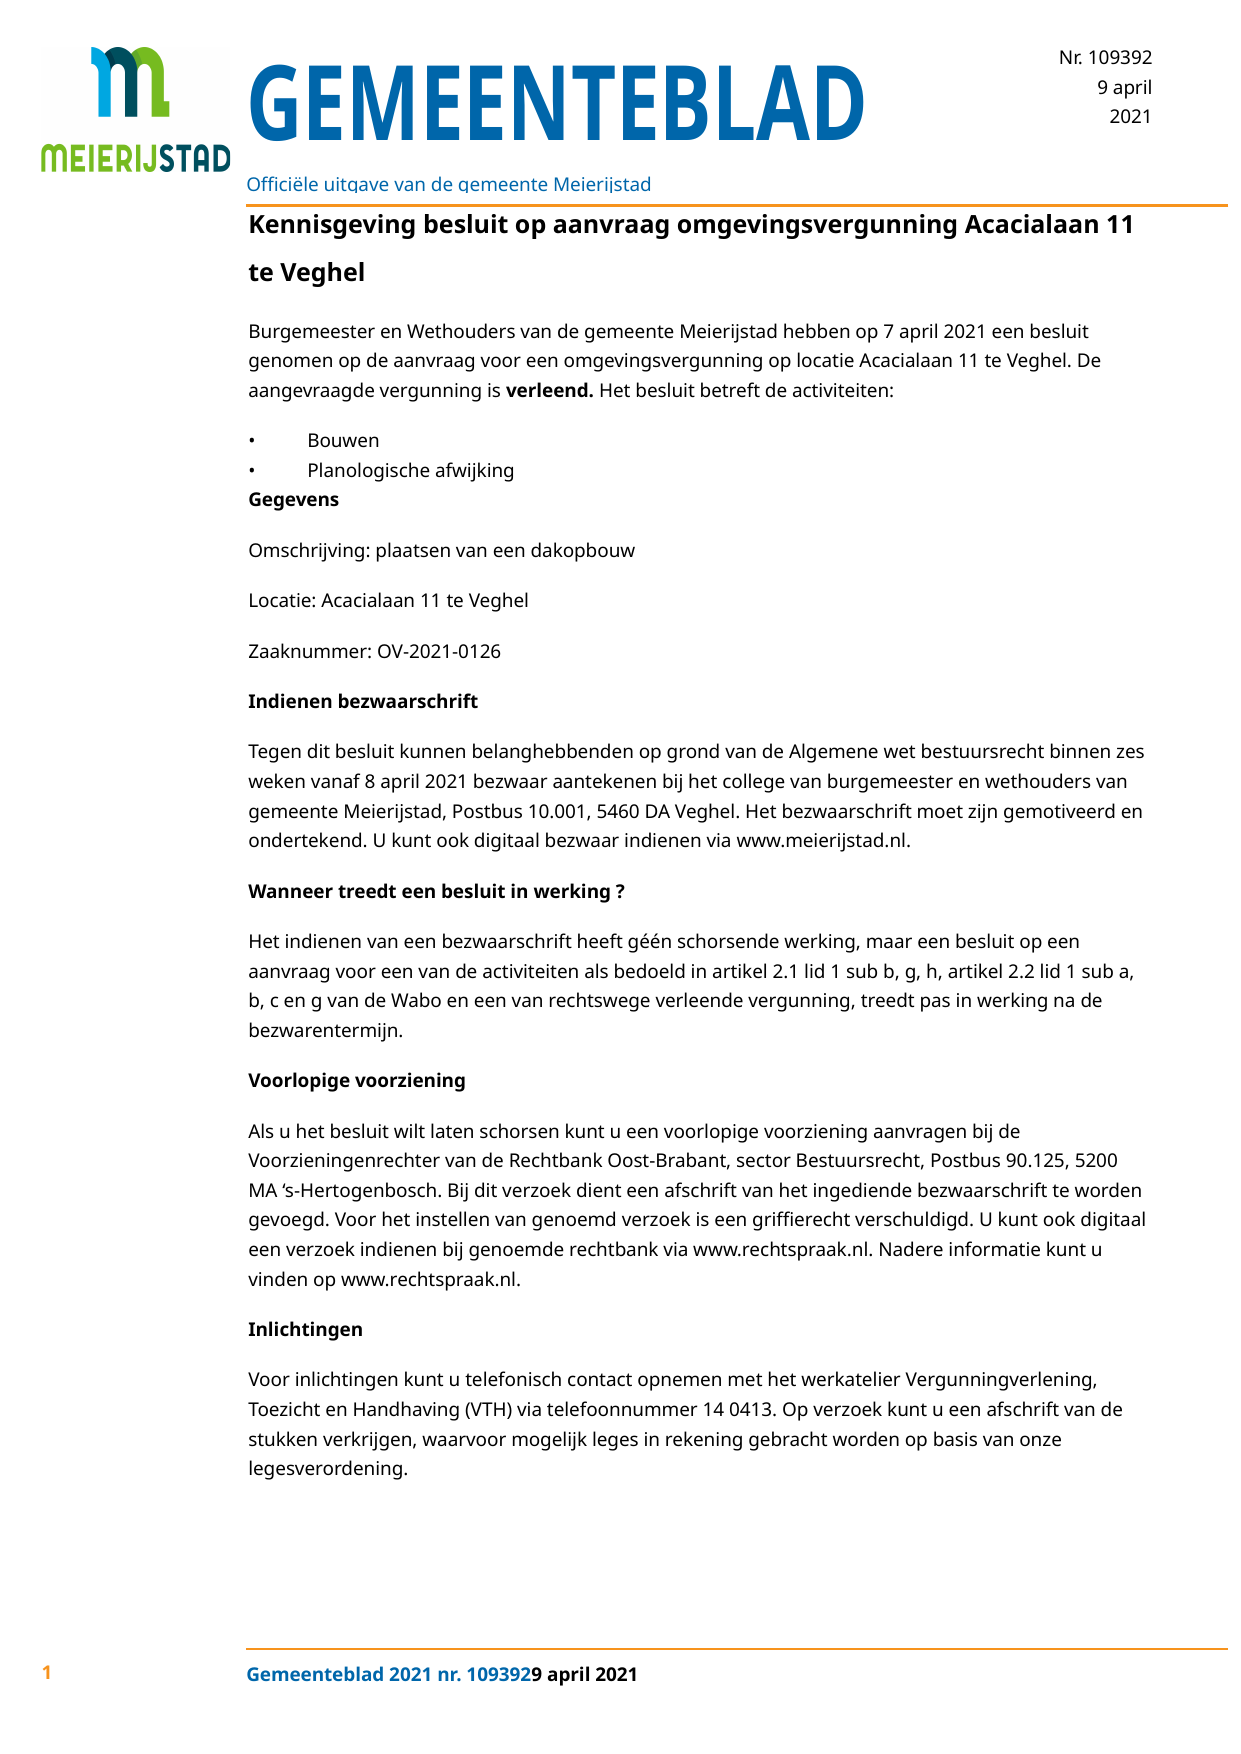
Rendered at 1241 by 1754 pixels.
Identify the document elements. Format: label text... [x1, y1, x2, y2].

text Burgemeester en Wethouders van de gemeente Meierijstad hebben op 7 april 2021 een besluit genomen op de aanvraag voor een omgevingsvergunning op locatie Acacialaan 11 te Veghel. De aangevraagde vergunning is verleend. Het besluit betreft de activiteiten: [248, 318, 1152, 403]
text Zaaknummer: OV-2021-0126 [248, 638, 1152, 664]
text Voor inlichtingen kunt u telefonisch contact opnemen met het werkatelier Vergunningverlening, Toezicht en Handhaving (VTH) via telefoonnummer 14 0413. Op verzoek kunt u een afschrift van de stukken verkrijgen, waarvoor mogelijk leges in rekening gebracht worden op basis van onze legesverordening. [248, 1367, 1152, 1481]
text Gegevens [248, 487, 1152, 512]
text Tegen dit besluit kunnen belanghebbenden op grond van de Algemene wet bestuursrecht binnen zes weken vanaf 8 april 2021 bezwaar aantekenen bij het college van burgemeester en wethouders van gemeente Meierijstad, Postbus 10.001, 5460 DA Veghel. Het bezwaarschrift moet zijn gemotiveerd en ondertekend. U kunt ook digitaal bezwaar indienen via www.meierijstad.nl. [248, 739, 1152, 853]
text Kennisgeving besluit op aanvraag omgevingsvergunning Acacialaan 11 te Veghel [248, 207, 1152, 288]
text Omschrijving: plaatsen van een dakopbouw [248, 537, 1152, 563]
list Planologische afwijking [248, 457, 1152, 483]
text Het indienen van een bezwaarschrift heeft géén schorsende werking, maar een besluit op een aanvraag voor een van de activiteiten als bedoeld in artikel 2.1 lid 1 sub b, g, h, artikel 2.2 lid 1 sub a, b, c en g van de Wabo en een van rechtswege verleende vergunning, treedt pas in werking na de bezwarentermijn. [248, 928, 1152, 1043]
text Inlichtingen [248, 1316, 1152, 1342]
list Bouwen [248, 427, 1152, 453]
text Als u het besluit wilt laten schorsen kunt u een voorlopige voorziening aanvragen bij de Voorzieningenrechter van de Rechtbank Oost-Brabant, sector Bestuursrecht, Postbus 90.125, 5200 MA ‘s-Hertogenbosch. Bij dit verzoek dient een afschrift van het ingediende bezwaarschrift te worden gevoegd. Voor het instellen van genoemd verzoek is een griffierecht verschuldigd. U kunt ook digitaal een verzoek indienen bij genoemde rechtbank via www.rechtspraak.nl. Nadere informatie kunt u vinden op www.rechtspraak.nl. [248, 1118, 1152, 1292]
text Wanneer treedt een besluit in werking ? [248, 878, 1152, 904]
text Voorlopige voorziening [248, 1067, 1152, 1093]
text Locatie: Acacialaan 11 te Veghel [248, 587, 1152, 613]
picture [41, 47, 231, 172]
text Indienen bezwaarschrift [248, 688, 1152, 714]
